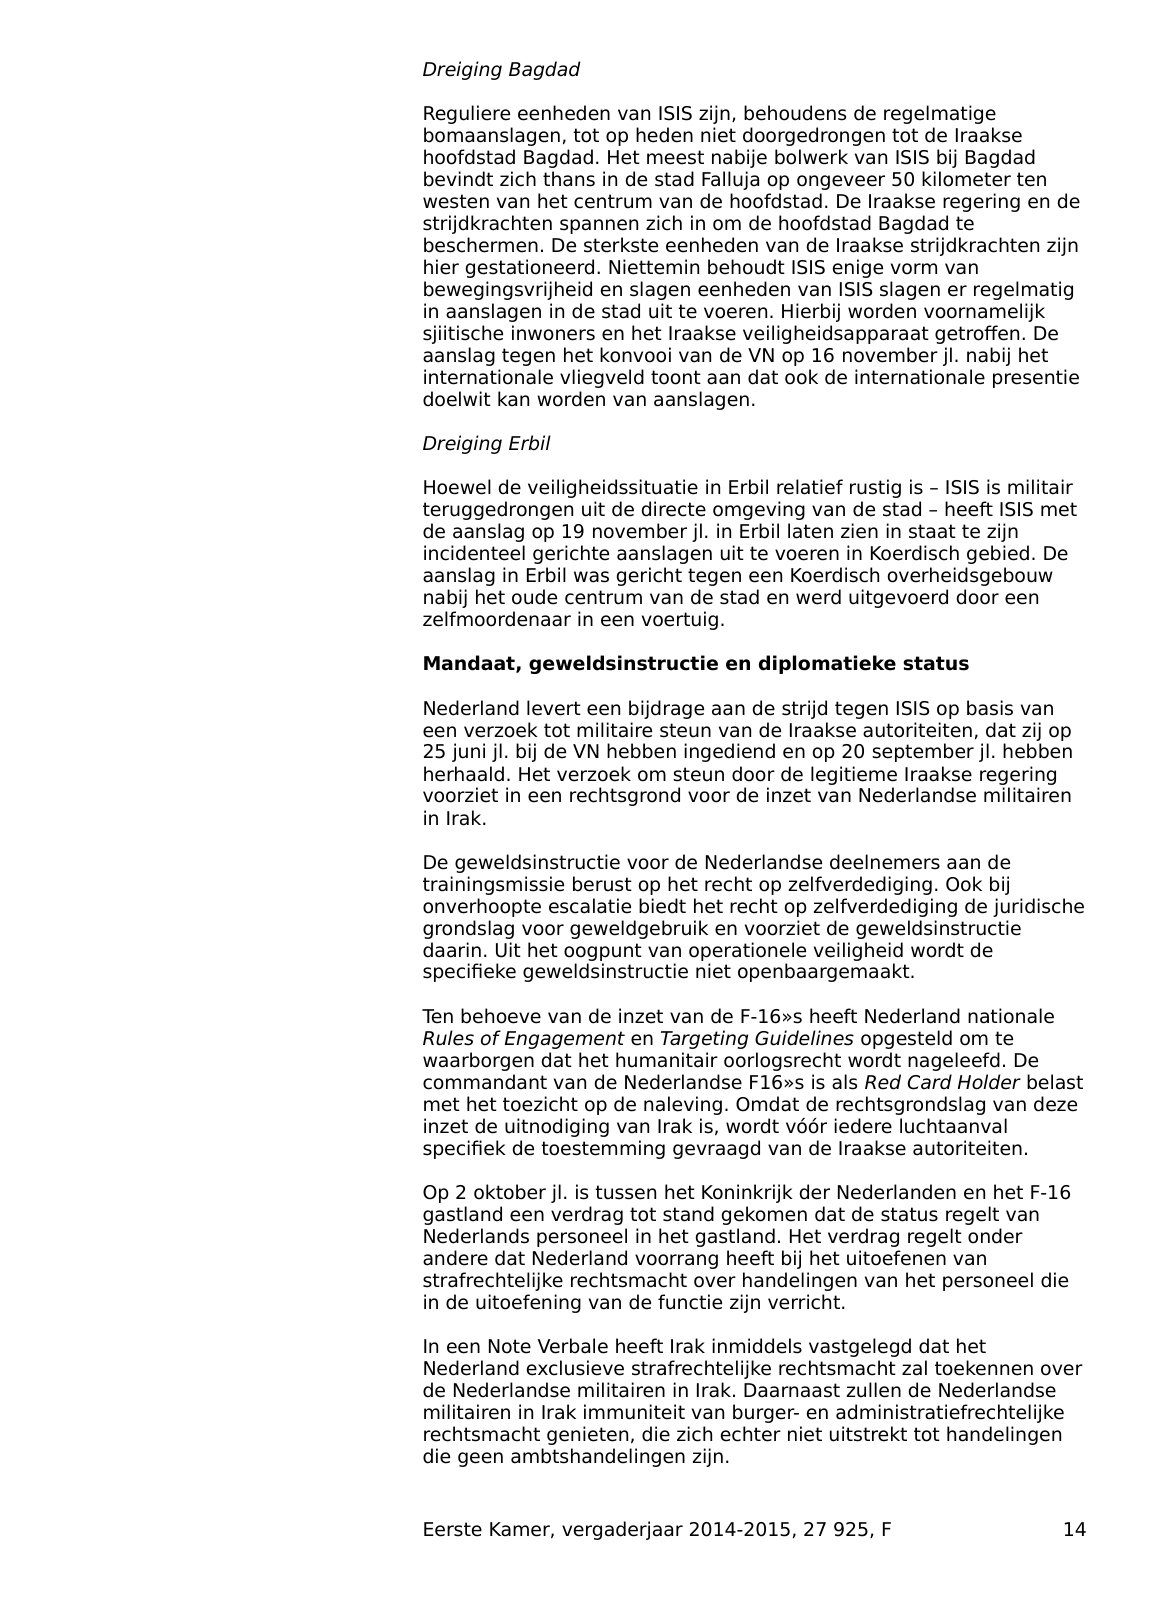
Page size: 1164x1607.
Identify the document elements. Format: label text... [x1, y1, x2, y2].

text Ten behoeve van de inzet van de F-16»s heeft Nederland nationale Rules of Engagement en Targeting Guidelines opgesteld om te waarborgen dat het humanitair oorlogsrecht wordt nageleefd. De commandant van de Nederlandse F16»s is als Red Card Holder belast met het toezicht op de naleving. Omdat de rechtsgrondslag van deze inzet de uitnodiging van Irak is, wordt vóór iedere luchtaanval specifiek de toestemming gevraagd van de Iraakse autoriteiten. [422, 1006, 1087, 1159]
text Reguliere eenheden van ISIS zijn, behoudens de regelmatige bomaanslagen, tot op heden niet doorgedrongen tot de Iraakse hoofdstad Bagdad. Het meest nabije bolwerk van ISIS bij Bagdad bevindt zich thans in de stad Falluja op ongeveer 50 kilometer ten westen van het centrum van de hoofdstad. De Iraakse regering en de strijdkrachten spannen zich in om de hoofdstad Bagdad te beschermen. De sterkste eenheden van de Iraakse strijdkrachten zijn hier gestationeerd. Niettemin behoudt ISIS enige vorm van bewegingsvrijheid en slagen eenheden van ISIS slagen er regelmatig in aanslagen in de stad uit te voeren. Hierbij worden voornamelijk sjiitische inwoners en het Iraakse veiligheidsapparaat getroffen. De aanslag tegen het konvooi van de VN op 16 november jl. nabij het internationale vliegveld toont aan dat ook de internationale presentie doelwit kan worden van aanslagen. [422, 103, 1087, 411]
text In een Note Verbale heeft Irak inmiddels vastgelegd dat het Nederland exclusieve strafrechtelijke rechtsmacht zal toekennen over de Nederlandse militairen in Irak. Daarnaast zullen de Nederlandse militairen in Irak immuniteit van burger- en administratiefrechtelijke rechtsmacht genieten, die zich echter niet uitstrekt tot handelingen die geen ambtshandelingen zijn. [422, 1336, 1087, 1468]
subtitle Mandaat, geweldsinstructie en diplomatieke status [422, 653, 1087, 675]
text Hoewel de veiligheidssituatie in Erbil relatief rustig is – ISIS is militair teruggedrongen uit de directe omgeving van de stad – heeft ISIS met de aanslag op 19 november jl. in Erbil laten zien in staat te zijn incidenteel gerichte aanslagen uit te voeren in Koerdisch gebied. De aanslag in Erbil was gericht tegen een Koerdisch overheidsgebouw nabij het oude centrum van de stad en werd uitgevoerd door een zelfmoordenaar in een voertuig. [422, 477, 1087, 631]
text De geweldsinstructie voor de Nederlandse deelnemers aan de trainingsmissie berust op het recht op zelfverdediging. Ook bij onverhoopte escalatie biedt het recht op zelfverdediging de juridische grondslag voor geweldgebruik en voorziet de geweldsinstructie daarin. Uit het oogpunt van operationele veiligheid wordt de specifieke geweldsinstructie niet openbaargemaakt. [422, 852, 1087, 983]
subtitle Dreiging Bagdad [422, 59, 1087, 81]
text Nederland levert een bijdrage aan de strijd tegen ISIS op basis van een verzoek tot militaire steun van de Iraakse autoriteiten, dat zij op 25 juni jl. bij de VN hebben ingediend en op 20 september jl. hebben herhaald. Het verzoek om steun door de legitieme Iraakse regering voorziet in een rechtsgrond voor de inzet van Nederlandse militairen in Irak. [422, 697, 1087, 829]
subtitle Dreiging Erbil [422, 433, 1087, 455]
text Op 2 oktober jl. is tussen het Koninkrijk der Nederlanden en het F-16 gastland een verdrag tot stand gekomen dat de status regelt van Nederlands personeel in het gastland. Het verdrag regelt onder andere dat Nederland voorrang heeft bij het uitoefenen van strafrechtelijke rechtsmacht over handelingen van het personeel die in de uitoefening van de functie zijn verricht. [422, 1182, 1087, 1313]
